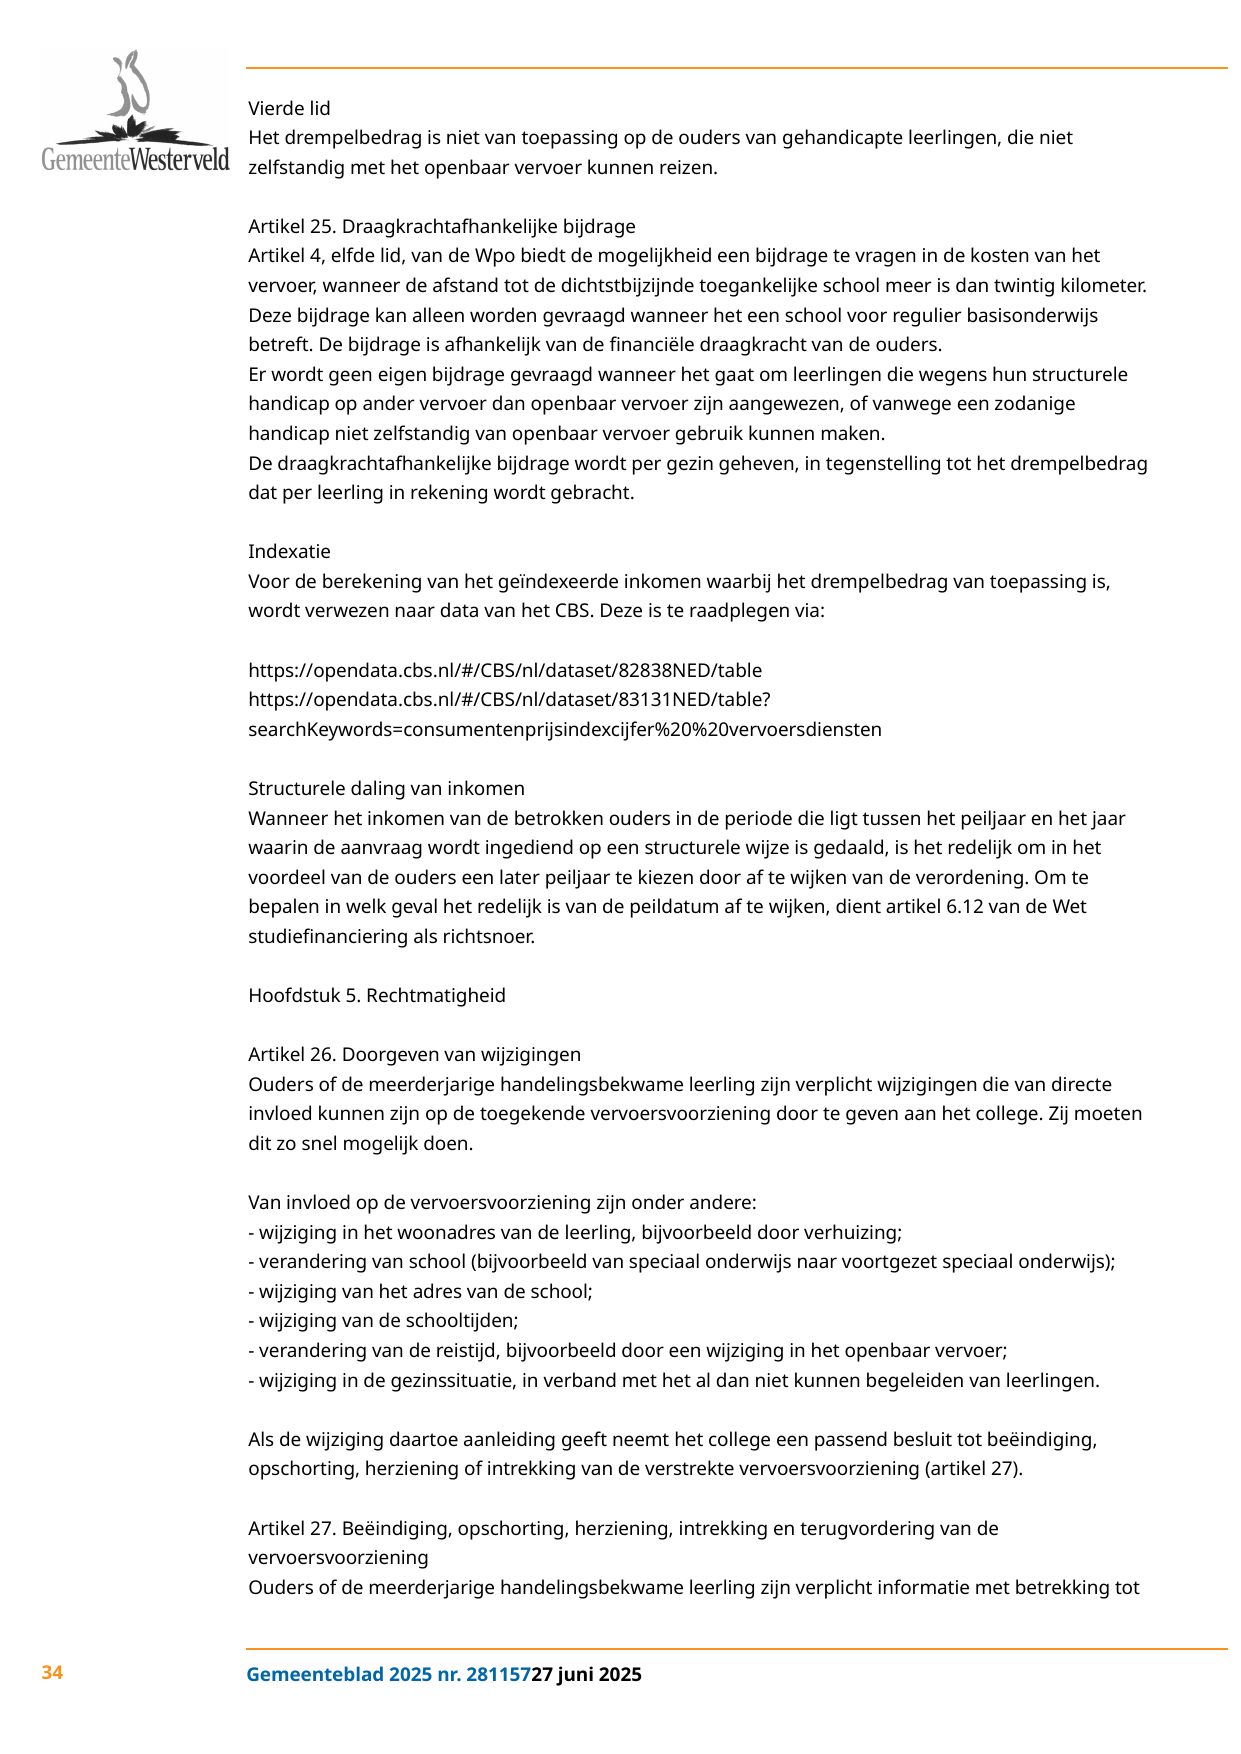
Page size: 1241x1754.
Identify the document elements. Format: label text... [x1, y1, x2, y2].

text Indexatie [248, 538, 1152, 564]
text De draagkrachtafhankelijke bijdrage wordt per gezin geheven, in tegenstelling tot het drempelbedrag dat per leerling in rekening wordt gebracht. [248, 450, 1152, 505]
text Voor de berekening van het geïndexeerde inkomen waarbij het drempelbedrag van toepassing is, wordt verwezen naar data van het CBS. Deze is te raadplegen via: [248, 568, 1152, 623]
text - wijziging in de gezinssituatie, in verband met het al dan niet kunnen begeleiden van leerlingen. [248, 1367, 1152, 1393]
text Als de wijziging daartoe aanleiding geeft neemt het college een passend besluit tot beëindiging, opschorting, herziening of intrekking van de verstrekte vervoersvoorziening (artikel 27). [248, 1426, 1152, 1481]
text Het drempelbedrag is niet van toepassing op de ouders van gehandicapte leerlingen, die niet zelfstandig met het openbaar vervoer kunnen reizen. [248, 124, 1152, 180]
text Vierde lid [248, 95, 1152, 121]
text https://opendata.cbs.nl/#/CBS/nl/dataset/83131NED/table?searchKeywords=consumentenprijsindexcijfer%20%20vervoersdiensten [248, 686, 1152, 742]
text Ouders of de meerderjarige handelingsbekwame leerling zijn verplicht informatie met betrekking tot [248, 1574, 1152, 1600]
text Wanneer het inkomen van de betrokken ouders in de periode die ligt tussen het peiljaar en het jaar waarin de aanvraag wordt ingediend op een structurele wijze is gedaald, is het redelijk om in het voordeel van de ouders een later peiljaar te kiezen door af te wijken van de verordening. Om te bepalen in welk geval het redelijk is van de peildatum af te wijken, dient artikel 6.12 van de Wet studiefinanciering als richtsnoer. [248, 805, 1152, 949]
text Van invloed op de vervoersvoorziening zijn onder andere: [248, 1189, 1152, 1215]
text - wijziging van de schooltijden; [248, 1308, 1152, 1333]
text Artikel 27. Beëindiging, opschorting, herziening, intrekking en terugvordering van de vervoersvoorziening [248, 1515, 1152, 1570]
text Hoofdstuk 5. Rechtmatigheid [248, 982, 1152, 1008]
text - wijziging van het adres van de school; [248, 1278, 1152, 1304]
text Artikel 4, elfde lid, van de Wpo biedt de mogelijkheid een bijdrage te vragen in de kosten van het vervoer, wanneer de afstand tot de dichtstbijzijnde toegankelijke school meer is dan twintig kilometer. Deze bijdrage kan alleen worden gevraagd wanneer het een school voor regulier basisonderwijs betreft. De bijdrage is afhankelijk van de financiële draagkracht van de ouders. [248, 243, 1152, 357]
text Artikel 26. Doorgeven van wijzigingen [248, 1041, 1152, 1067]
text - wijziging in het woonadres van de leerling, bijvoorbeeld door verhuizing; [248, 1219, 1152, 1245]
text - verandering van school (bijvoorbeeld van speciaal onderwijs naar voortgezet speciaal onderwijs); [248, 1248, 1152, 1274]
text Er wordt geen eigen bijdrage gevraagd wanneer het gaat om leerlingen die wegens hun structurele handicap op ander vervoer dan openbaar vervoer zijn aangewezen, of vanwege een zodanige handicap niet zelfstandig van openbaar vervoer gebruik kunnen maken. [248, 361, 1152, 446]
text Structurele daling van inkomen [248, 775, 1152, 801]
text Ouders of de meerderjarige handelingsbekwame leerling zijn verplicht wijzigingen die van directe invloed kunnen zijn op de toegekende vervoersvoorziening door te geven aan het college. Zij moeten dit zo snel mogelijk doen. [248, 1071, 1152, 1156]
picture [41, 47, 231, 172]
text https://opendata.cbs.nl/#/CBS/nl/dataset/82838NED/table [248, 657, 1152, 683]
text Artikel 25. Draagkrachtafhankelijke bijdrage [248, 213, 1152, 239]
text - verandering van de reistijd, bijvoorbeeld door een wijziging in het openbaar vervoer; [248, 1337, 1152, 1363]
